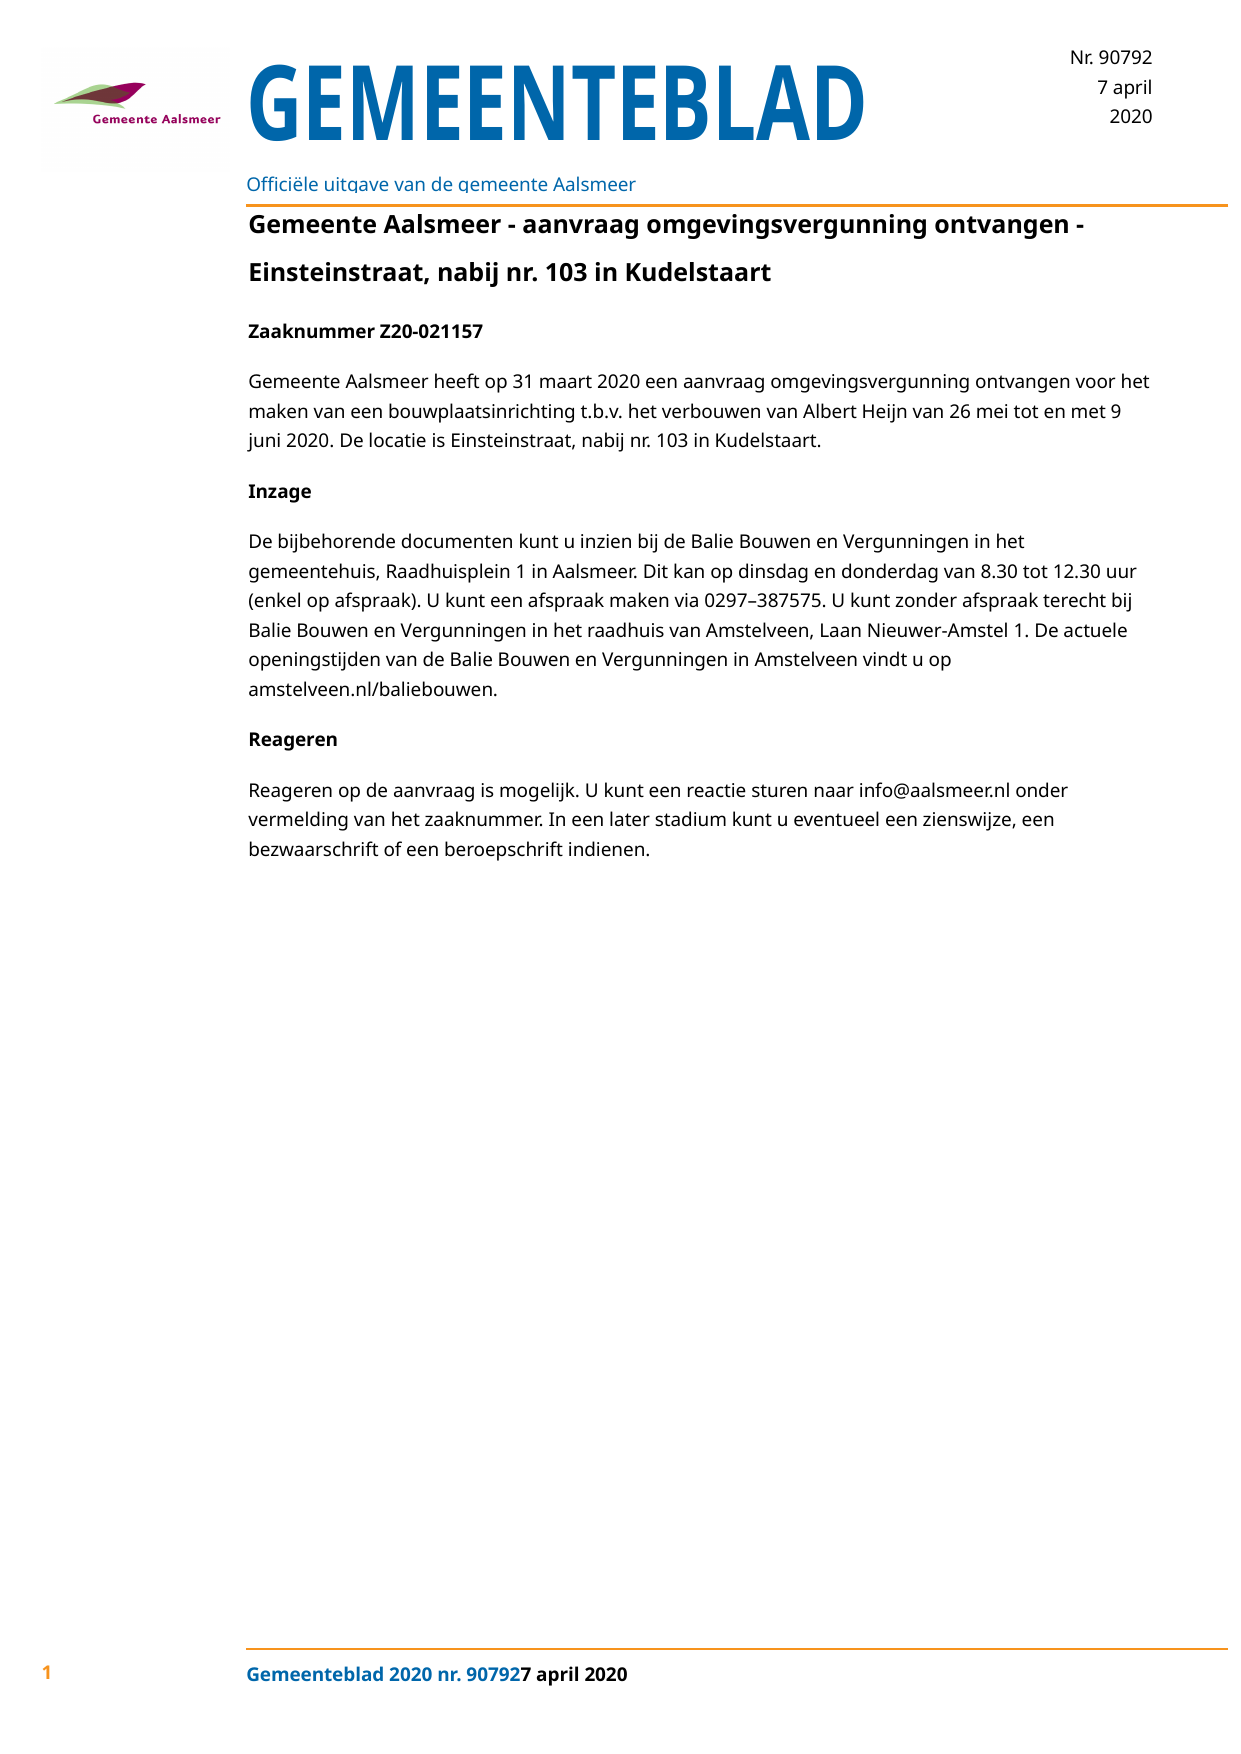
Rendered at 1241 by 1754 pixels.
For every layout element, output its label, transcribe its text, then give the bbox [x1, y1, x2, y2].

text Reageren op de aanvraag is mogelijk. U kunt een reactie sturen naar info@aalsmeer.nl onder vermelding van het zaaknummer. In een later stadium kunt u eventueel een zienswijze, een bezwaarschrift of een beroepschrift indienen. [248, 777, 1152, 862]
text Reageren [248, 727, 1152, 752]
text Inzage [248, 478, 1152, 504]
text Gemeente Aalsmeer - aanvraag omgevingsvergunning ontvangen - Einsteinstraat, nabij nr. 103 in Kudelstaart [248, 207, 1152, 288]
text De bijbehorende documenten kunt u inzien bij de Balie Bouwen en Vergunningen in het gemeentehuis, Raadhuisplein 1 in Aalsmeer. Dit kan op dinsdag en donderdag van 8.30 tot 12.30 uur (enkel op afspraak). U kunt een afspraak maken via 0297–387575. U kunt zonder afspraak terecht bij Balie Bouwen en Vergunningen in het raadhuis van Amstelveen, Laan Nieuwer-Amstel 1. De actuele openingstijden van de Balie Bouwen en Vergunningen in Amstelveen vindt u op amstelveen.nl/baliebouwen. [248, 528, 1152, 702]
picture [41, 47, 231, 172]
text Zaaknummer Z20-021157 [248, 318, 1152, 344]
text Gemeente Aalsmeer heeft op 31 maart 2020 een aanvraag omgevingsvergunning ontvangen voor het maken van een bouwplaatsinrichting t.b.v. het verbouwen van Albert Heijn van 26 mei tot en met 9 juni 2020. De locatie is Einsteinstraat, nabij nr. 103 in Kudelstaart. [248, 368, 1152, 453]
